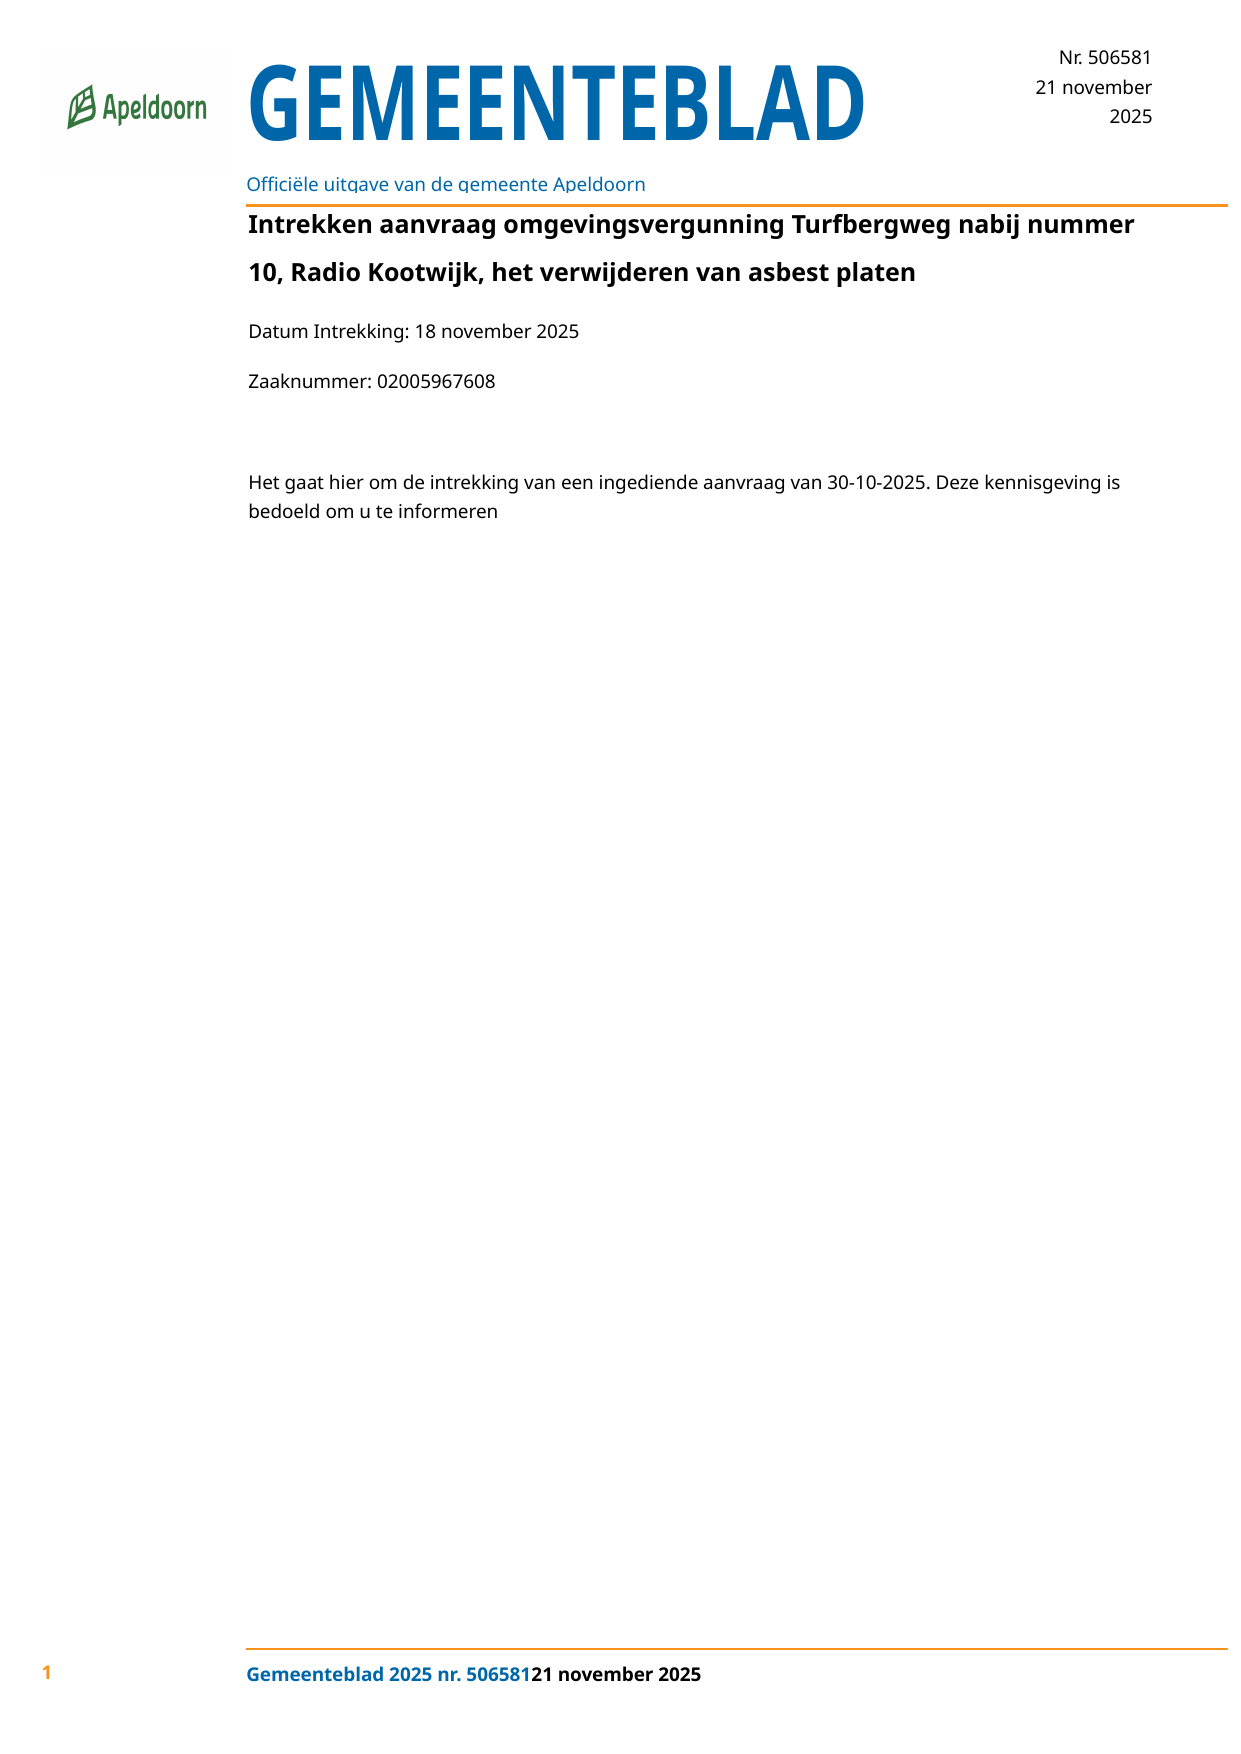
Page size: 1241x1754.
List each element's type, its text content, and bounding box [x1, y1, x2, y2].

text Intrekken aanvraag omgevingsvergunning Turfbergweg nabij nummer 10, Radio Kootwijk, het verwijderen van asbest platen [248, 207, 1152, 288]
picture [41, 47, 231, 172]
text Het gaat hier om de intrekking van een ingediende aanvraag van 30-10-2025. Deze kennisgeving is bedoeld om u te informeren [248, 469, 1152, 524]
text Zaaknummer: 02005967608 [248, 368, 1152, 394]
text Datum Intrekking: 18 november 2025 [248, 318, 1152, 344]
